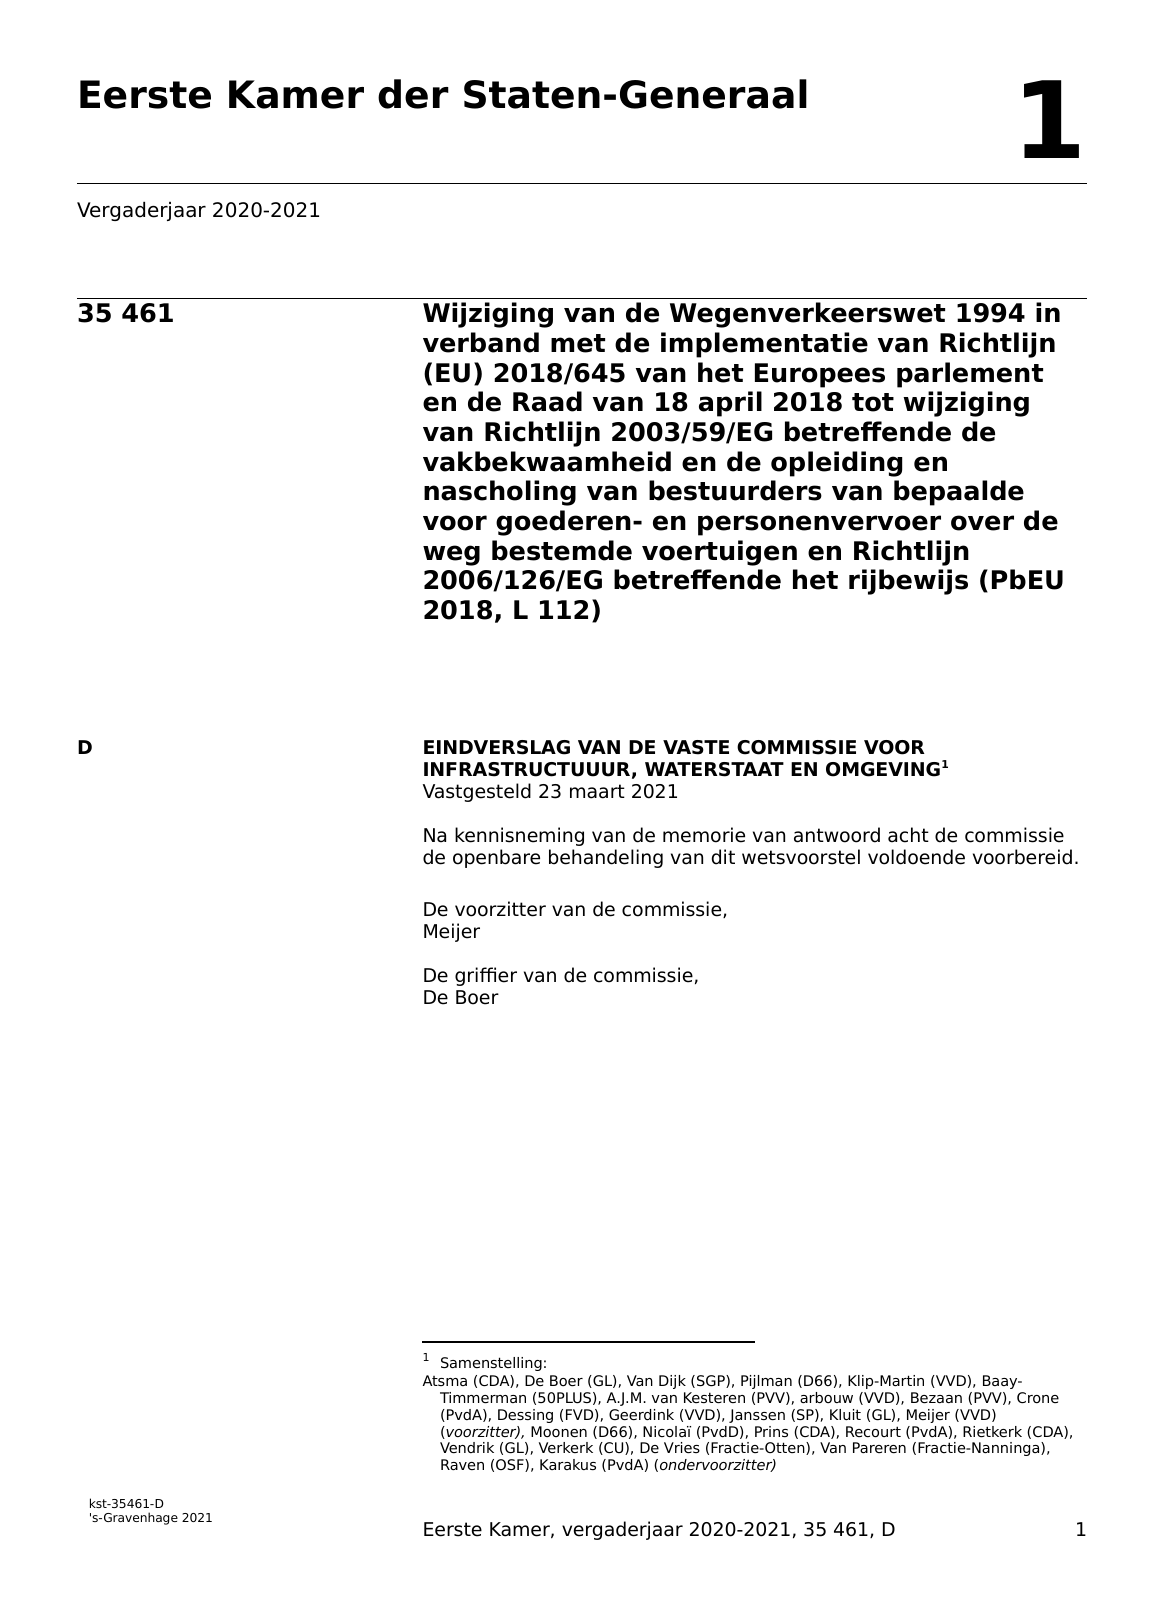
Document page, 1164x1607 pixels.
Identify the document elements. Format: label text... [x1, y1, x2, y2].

text De griffier van de commissie, De Boer [422, 965, 1087, 1009]
subtitle 35 461 Wijziging van de Wegenverkeerswet 1994 in verband met de implementatie van Richtlijn (EU) 2018/645 van het Europees parlement en de Raad van 18 april 2018 tot wijziging van Richtlijn 2003/59/EG betreffende de vakbekwaamheid en de opleiding en nascholing van bestuurders van bepaalde voor goederen- en personenvervoer over de weg bestemde voertuigen en Richtlijn 2006/126/EG betreffende het rijbewijs (PbEU 2018, L 112) [77, 299, 1087, 626]
text Atsma (CDA), De Boer (GL), Van Dijk (SGP), Pijlman (D66), Klip-Martin (VVD), Baay-Timmerman (50PLUS), A.J.M. van Kesteren (PVV), arbouw (VVD), Bezaan (PVV), Crone (PvdA), Dessing (FVD), Geerdink (VVD), Janssen (SP), Kluit (GL), Meijer (VVD) (voorzitter), Moonen (D66), Nicolaï (PvdD), Prins (CDA), Recourt (PvdA), Rietkerk (CDA), Vendrik (GL), Verkerk (CU), De Vries (Fractie-Otten), Van Pareren (Fractie-Nanninga), Raven (OSF), Karakus (PvdA) (ondervoorzitter) [422, 1373, 1087, 1474]
text 's-Gravenhage 2021 [88, 1511, 323, 1525]
subtitle D EINDVERSLAG VAN DE VASTE COMMISSIE VOOR INFRASTRUCTUUUR, WATERSTAAT EN OMGEVING [77, 737, 1087, 781]
text Vastgesteld 23 maart 2021 [422, 781, 1087, 802]
text Na kennisneming van de memorie van antwoord acht de commissie de openbare behandeling van dit wetsvoorstel voldoende voorbereid. [422, 825, 1087, 869]
text Samenstelling: [422, 1351, 1087, 1373]
table_cell Vergaderjaar 2020-2021 [77, 184, 1087, 298]
table_header 1 [886, 59, 1087, 183]
text kst-35461-D [88, 1497, 323, 1511]
text De voorzitter van de commissie, Meijer [422, 899, 1087, 943]
table_header Eerste Kamer der Staten-Generaal [77, 59, 886, 183]
